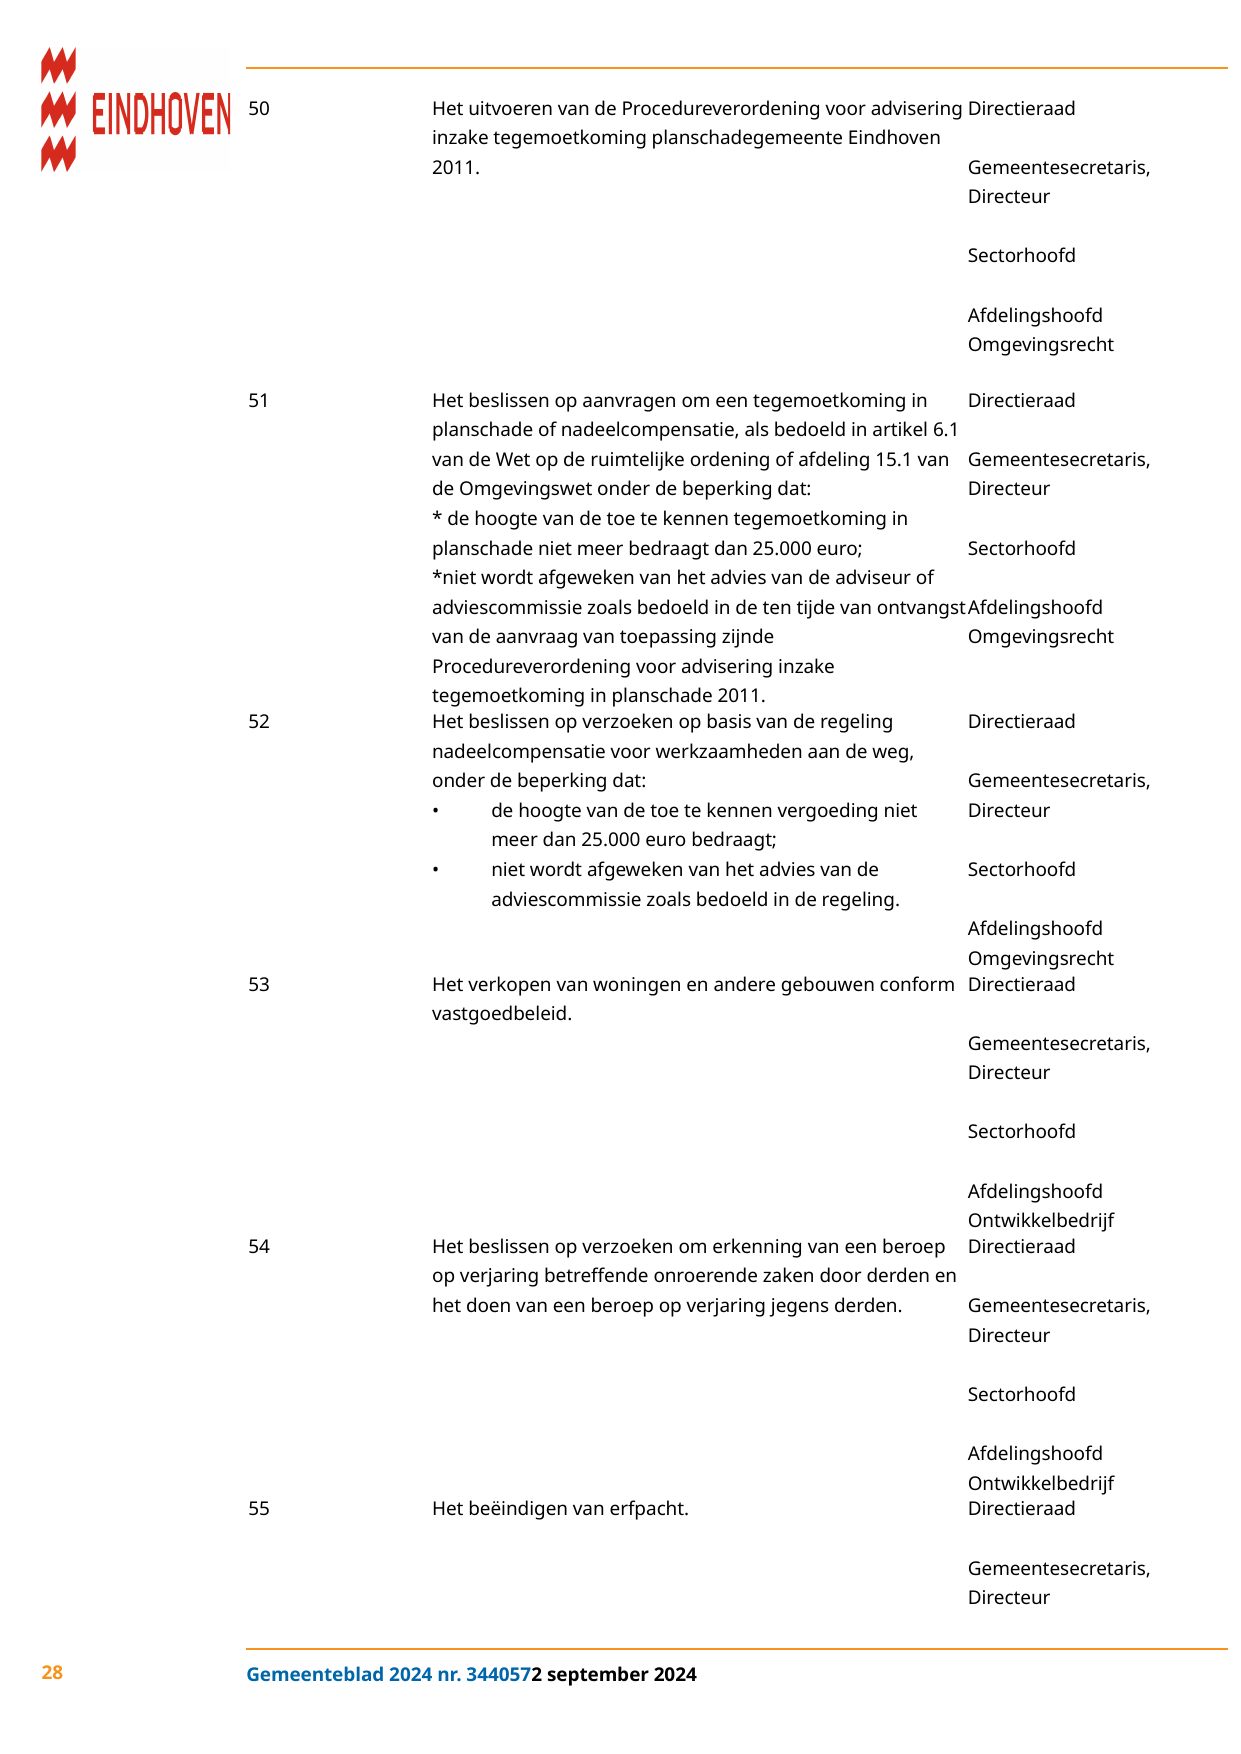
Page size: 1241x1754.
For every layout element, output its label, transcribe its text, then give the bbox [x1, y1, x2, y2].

table_cell Directieraad Gemeentesecretaris, Directeur Sectorhoofd Afdelingshoofd Ontwikkelbedrijf [968, 1233, 1152, 1496]
table_cell 50 [248, 95, 432, 387]
table_cell Directieraad Gemeentesecretaris, Directeur [968, 1496, 1152, 1610]
table_cell 54 [248, 1233, 432, 1496]
table_cell 51 [248, 387, 432, 708]
table_cell Het verkopen van woningen en andere gebouwen conform vastgoedbeleid. [432, 971, 968, 1233]
table_cell 55 [248, 1496, 432, 1610]
table_cell Directieraad Gemeentesecretaris, Directeur Sectorhoofd Afdelingshoofd Omgevingsrecht [968, 708, 1152, 971]
table_cell Het beslissen op verzoeken op basis van de regeling nadeelcompensatie voor werkzaamheden aan de weg, onder de beperking dat: de hoogte van de toe te kennen vergoeding niet meer dan 25.000 euro bedraagt; niet wordt afgeweken van het advies van de adviescommissie zoals bedoeld in de regeling. [432, 708, 968, 971]
table_cell Het beëindigen van erfpacht. [432, 1496, 968, 1610]
table_cell 52 [248, 708, 432, 971]
table_cell Het beslissen op aanvragen om een tegemoetkoming in planschade of nadeelcompensatie, als bedoeld in artikel 6.1 van de Wet op de ruimtelijke ordening of afdeling 15.1 van de Omgevingswet onder de beperking dat: * de hoogte van de toe te kennen tegemoetkoming in planschade niet meer bedraagt dan 25.000 euro; *niet wordt afgeweken van het advies van de adviseur of adviescommissie zoals bedoeld in de ten tijde van ontvangst van de aanvraag van toepassing zijnde Procedureverordening voor advisering inzake tegemoetkoming in planschade 2011. [432, 387, 968, 708]
table_cell Directieraad Gemeentesecretaris, Directeur Sectorhoofd Afdelingshoofd Omgevingsrecht [968, 95, 1152, 387]
table_cell 53 [248, 971, 432, 1233]
table_cell Directieraad Gemeentesecretaris, Directeur Sectorhoofd Afdelingshoofd Ontwikkelbedrijf [968, 971, 1152, 1233]
table_cell Directieraad Gemeentesecretaris, Directeur Sectorhoofd Afdelingshoofd Omgevingsrecht [968, 387, 1152, 708]
table_cell Het beslissen op verzoeken om erkenning van een beroep op verjaring betreffende onroerende zaken door derden en het doen van een beroep op verjaring jegens derden. [432, 1233, 968, 1496]
picture [41, 47, 231, 172]
table_cell Het uitvoeren van de Procedureverordening voor advisering inzake tegemoetkoming planschadegemeente Eindhoven 2011. [432, 95, 968, 387]
